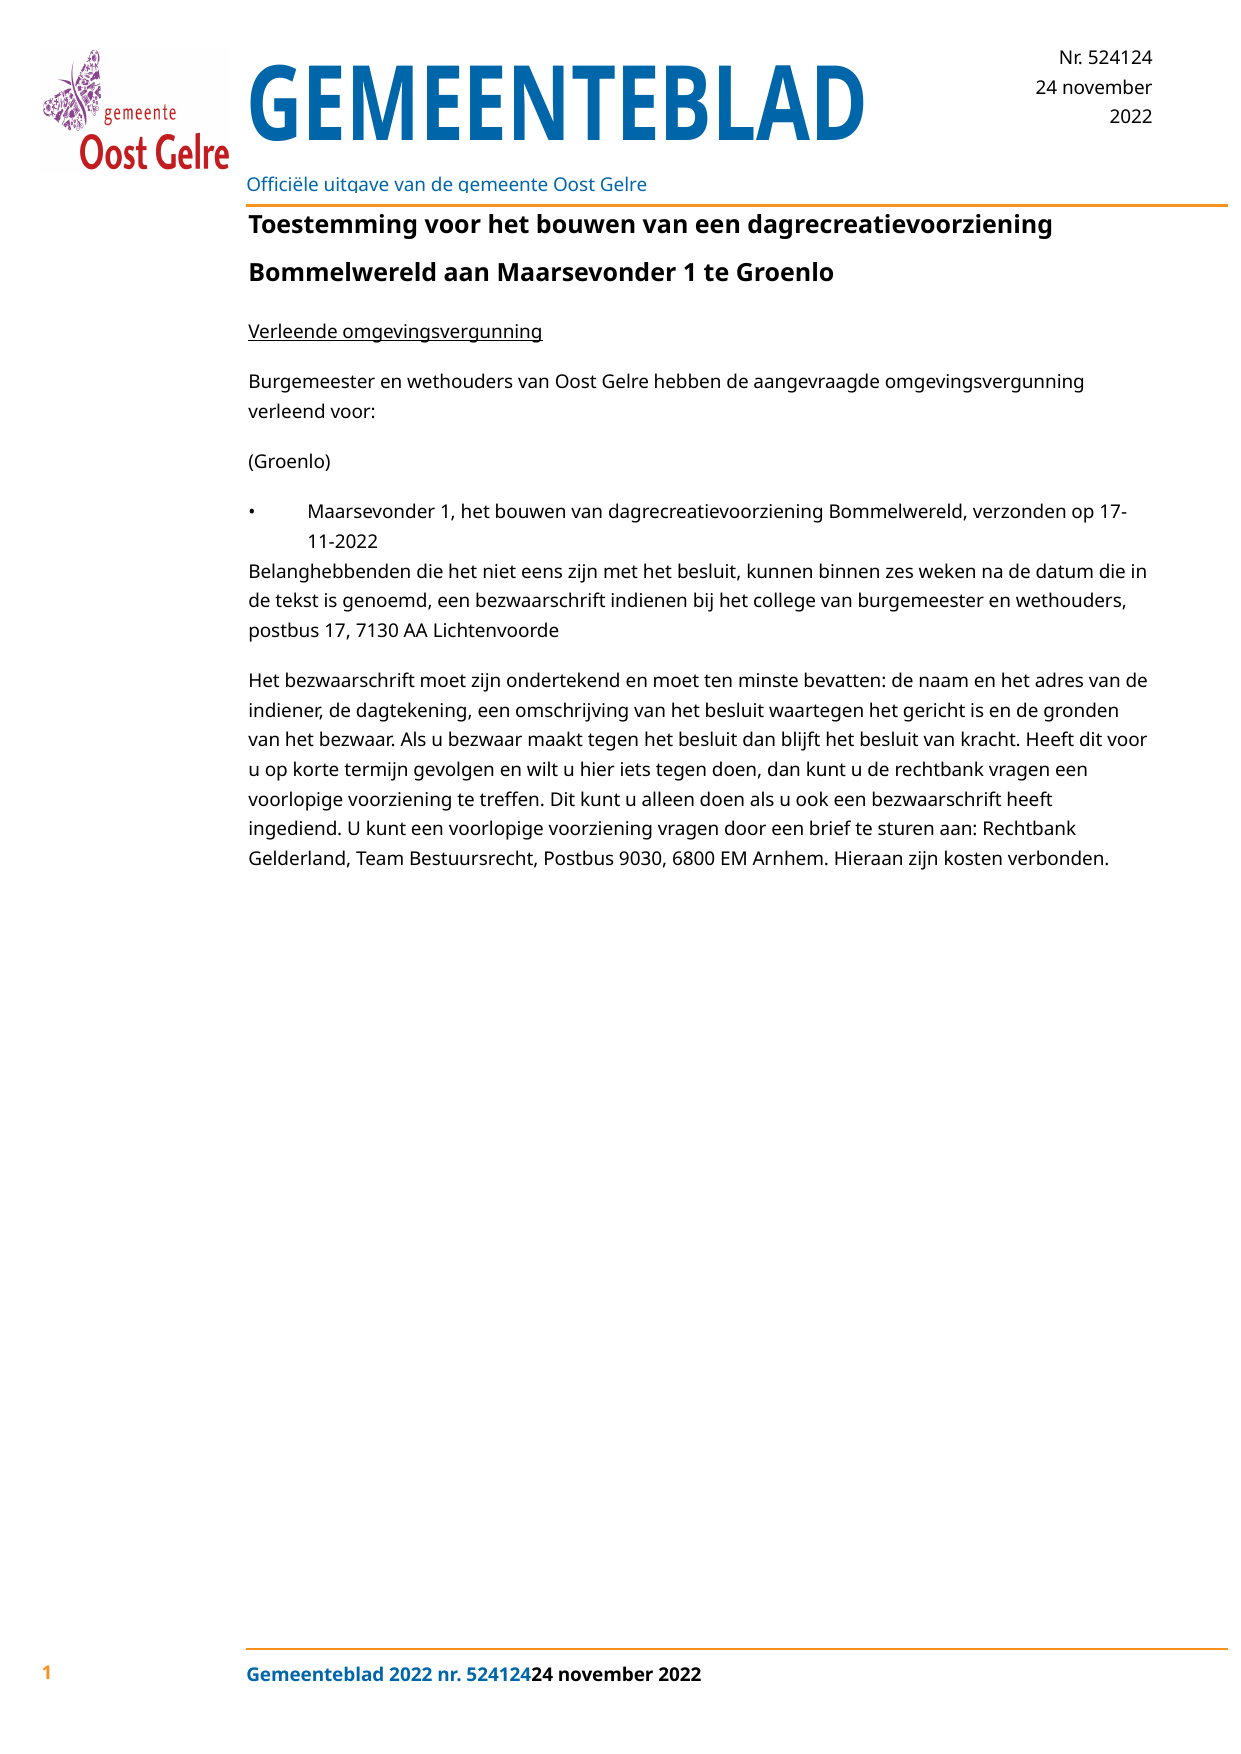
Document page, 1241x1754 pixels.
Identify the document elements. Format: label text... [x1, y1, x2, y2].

text Verleende omgevingsvergunning [248, 318, 1152, 344]
text Burgemeester en wethouders van Oost Gelre hebben de aangevraagde omgevingsvergunning verleend voor: [248, 368, 1152, 424]
list Maarsevonder 1, het bouwen van dagrecreatievoorziening Bommelwereld, verzonden op 17-11-2022 [248, 499, 1152, 554]
text Toestemming voor het bouwen van een dagrecreatievoorziening Bommelwereld aan Maarsevonder 1 te Groenlo [248, 207, 1152, 288]
text Het bezwaarschrift moet zijn ondertekend en moet ten minste bevatten: de naam en het adres van de indiener, de dagtekening, een omschrijving van het besluit waartegen het gericht is en de gronden van het bezwaar. Als u bezwaar maakt tegen het besluit dan blijft het besluit van kracht. Heeft dit voor u op korte termijn gevolgen en wilt u hier iets tegen doen, dan kunt u de rechtbank vragen een voorlopige voorziening te treffen. Dit kunt u alleen doen als u ook een bezwaarschrift heeft ingediend. U kunt een voorlopige voorziening vragen door een brief te sturen aan: Rechtbank Gelderland, Team Bestuursrecht, Postbus 9030, 6800 EM Arnhem. Hieraan zijn kosten verbonden. [248, 667, 1152, 871]
picture [41, 47, 231, 172]
text (Groenlo) [248, 448, 1152, 474]
text Belanghebbenden die het niet eens zijn met het besluit, kunnen binnen zes weken na de datum die in de tekst is genoemd, een bezwaarschrift indienen bij het college van burgemeester en wethouders, postbus 17, 7130 AA Lichtenvoorde [248, 558, 1152, 643]
